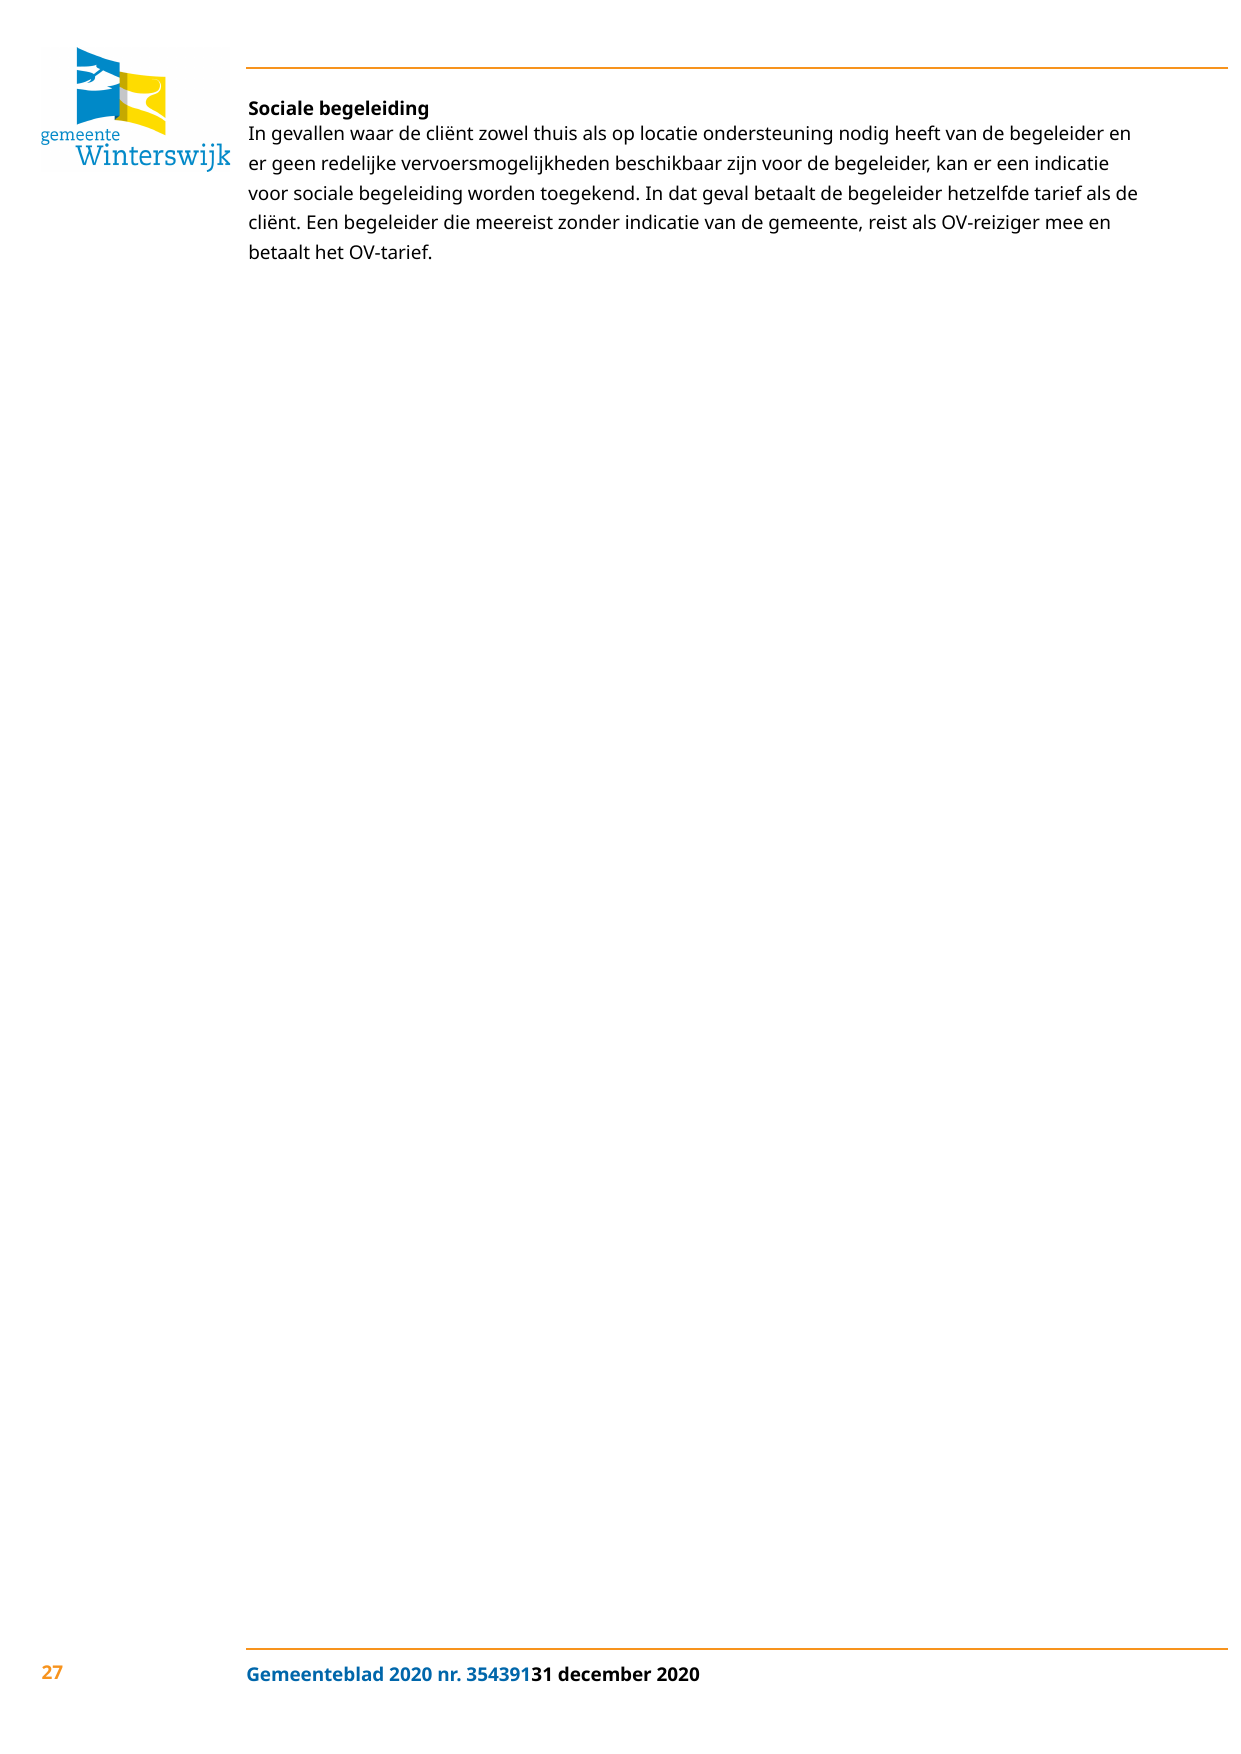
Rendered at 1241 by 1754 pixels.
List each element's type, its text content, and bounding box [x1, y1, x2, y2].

text In gevallen waar de cliënt zowel thuis als op locatie ondersteuning nodig heeft van de begeleider en er geen redelijke vervoersmogelijkheden beschikbaar zijn voor de begeleider, kan er een indicatie voor sociale begeleiding worden toegekend. In dat geval betaalt de begeleider hetzelfde tarief als de cliënt. Een begeleider die meereist zonder indicatie van de gemeente, reist als OV-reiziger mee en betaalt het OV-tarief. [248, 121, 1152, 264]
text Sociale begeleiding [248, 95, 1152, 121]
picture [225, 153, 231, 162]
picture [41, 47, 231, 172]
